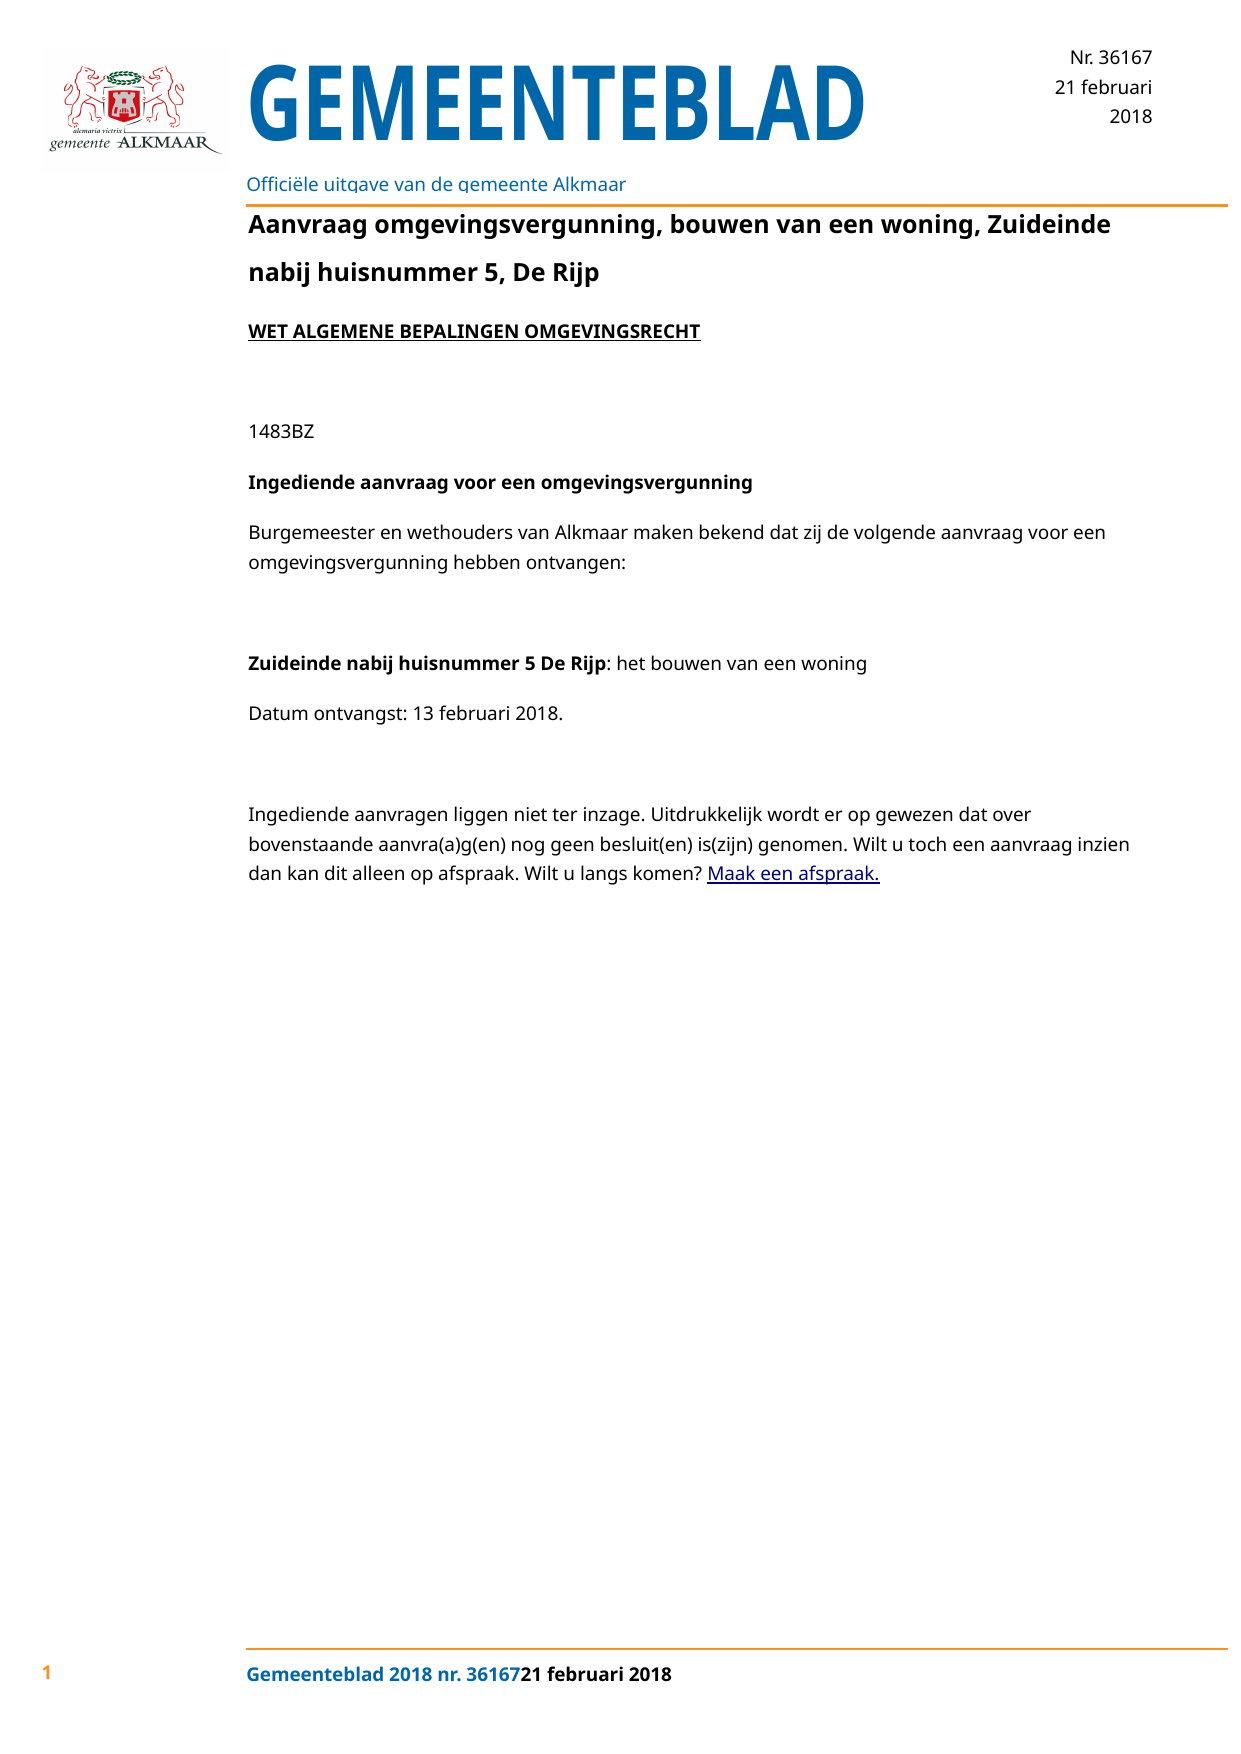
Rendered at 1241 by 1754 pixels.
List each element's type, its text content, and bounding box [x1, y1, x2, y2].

text 1483BZ [248, 419, 1152, 444]
text Zuideinde nabij huisnummer 5 De Rijp: het bouwen van een woning [248, 650, 1152, 676]
picture [41, 47, 231, 172]
text Datum ontvangst: 13 februari 2018. [248, 700, 1152, 726]
text Burgemeester en wethouders van Alkmaar maken bekend dat zij de volgende aanvraag voor een omgevingsvergunning hebben ontvangen: [248, 519, 1152, 575]
text Aanvraag omgevingsvergunning, bouwen van een woning, Zuideinde nabij huisnummer 5, De Rijp [248, 207, 1152, 288]
text WET ALGEMENE BEPALINGEN OMGEVINGSRECHT [248, 318, 1152, 344]
text Ingediende aanvraag voor een omgevingsvergunning [248, 469, 1152, 495]
text Ingediende aanvragen liggen niet ter inzage. Uitdrukkelijk wordt er op gewezen dat over bovenstaande aanvra(a)g(en) nog geen besluit(en) is(zijn) genomen. Wilt u toch een aanvraag inzien dan kan dit alleen op afspraak. Wilt u langs komen? Maak een afspraak. [248, 801, 1152, 886]
